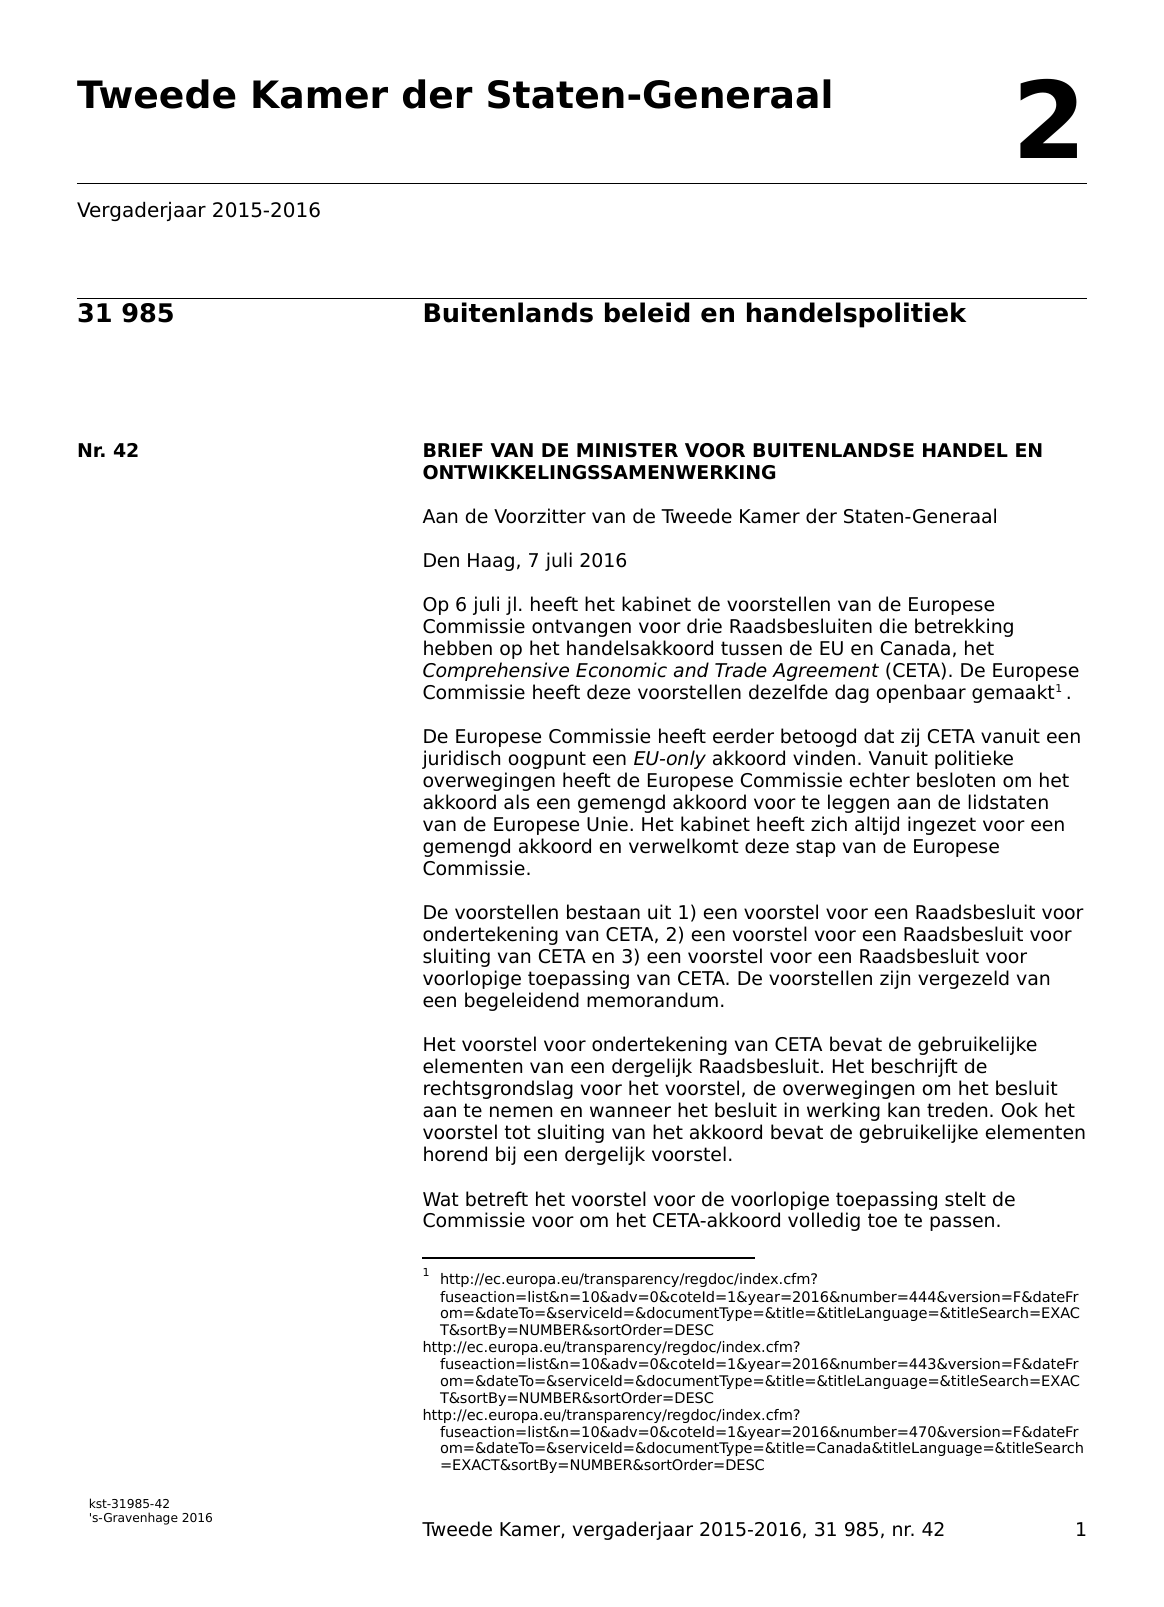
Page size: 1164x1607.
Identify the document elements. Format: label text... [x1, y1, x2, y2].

text http://ec.europa.eu/transparency/regdoc/index.cfm?fuseaction=list&n=10&adv=0&coteId=1&year=2016&number=444&version=F&dateFrom=&dateTo=&serviceId=&documentType=&title=&titleLanguage=&titleSearch=EXACT&sortBy=NUMBER&sortOrder=DESC [422, 1267, 1087, 1339]
text Het voorstel voor ondertekening van CETA bevat de gebruikelijke elementen van een dergelijk Raadsbesluit. Het beschrijft de rechtsgrondslag voor het voorstel, de overwegingen om het besluit aan te nemen en wanneer het besluit in werking kan treden. Ook het voorstel tot sluiting van het akkoord bevat de gebruikelijke elementen horend bij een dergelijk voorstel. [422, 1034, 1087, 1166]
text Den Haag, 7 juli 2016 [422, 550, 1087, 572]
subtitle Nr. 42 BRIEF VAN DE MINISTER VOOR BUITENLANDSE HANDEL EN ONTWIKKELINGSSAMENWERKING [77, 440, 1087, 484]
table_header 2 [886, 59, 1087, 183]
text 's-Gravenhage 2016 [88, 1511, 323, 1525]
text Aan de Voorzitter van de Tweede Kamer der Staten-Generaal [422, 506, 1087, 528]
text Op 6 juli jl. heeft het kabinet de voorstellen van de Europese Commissie ontvangen voor drie Raadsbesluiten die betrekking hebben op het handelsakkoord tussen de EU en Canada, het Comprehensive Economic and Trade Agreement (CETA). De Europese Commissie heeft deze voorstellen dezelfde dag openbaar gemaakt. [422, 594, 1087, 704]
text Wat betreft het voorstel voor de voorlopige toepassing stelt de Commissie voor om het CETA-akkoord volledig toe te passen. [422, 1188, 1087, 1232]
table_cell Vergaderjaar 2015-2016 [77, 184, 1087, 298]
text http://ec.europa.eu/transparency/regdoc/index.cfm?fuseaction=list&n=10&adv=0&coteId=1&year=2016&number=443&version=F&dateFrom=&dateTo=&serviceId=&documentType=&title=&titleLanguage=&titleSearch=EXACT&sortBy=NUMBER&sortOrder=DESC [422, 1339, 1087, 1407]
subtitle 31 985 Buitenlands beleid en handelspolitiek [77, 299, 1087, 329]
text http://ec.europa.eu/transparency/regdoc/index.cfm?fuseaction=list&n=10&adv=0&coteId=1&year=2016&number=470&version=F&dateFrom=&dateTo=&serviceId=&documentType=&title=Canada&titleLanguage=&titleSearch=EXACT&sortBy=NUMBER&sortOrder=DESC [422, 1407, 1087, 1474]
text De Europese Commissie heeft eerder betoogd dat zij CETA vanuit een juridisch oogpunt een EU-only akkoord vinden. Vanuit politieke overwegingen heeft de Europese Commissie echter besloten om het akkoord als een gemengd akkoord voor te leggen aan de lidstaten van de Europese Unie. Het kabinet heeft zich altijd ingezet voor een gemengd akkoord en verwelkomt deze stap van de Europese Commissie. [422, 726, 1087, 880]
text kst-31985-42 [88, 1497, 323, 1511]
text De voorstellen bestaan uit 1) een voorstel voor een Raadsbesluit voor ondertekening van CETA, 2) een voorstel voor een Raadsbesluit voor sluiting van CETA en 3) een voorstel voor een Raadsbesluit voor voorlopige toepassing van CETA. De voorstellen zijn vergezeld van een begeleidend memorandum. [422, 902, 1087, 1012]
table_header Tweede Kamer der Staten-Generaal [77, 59, 886, 183]
